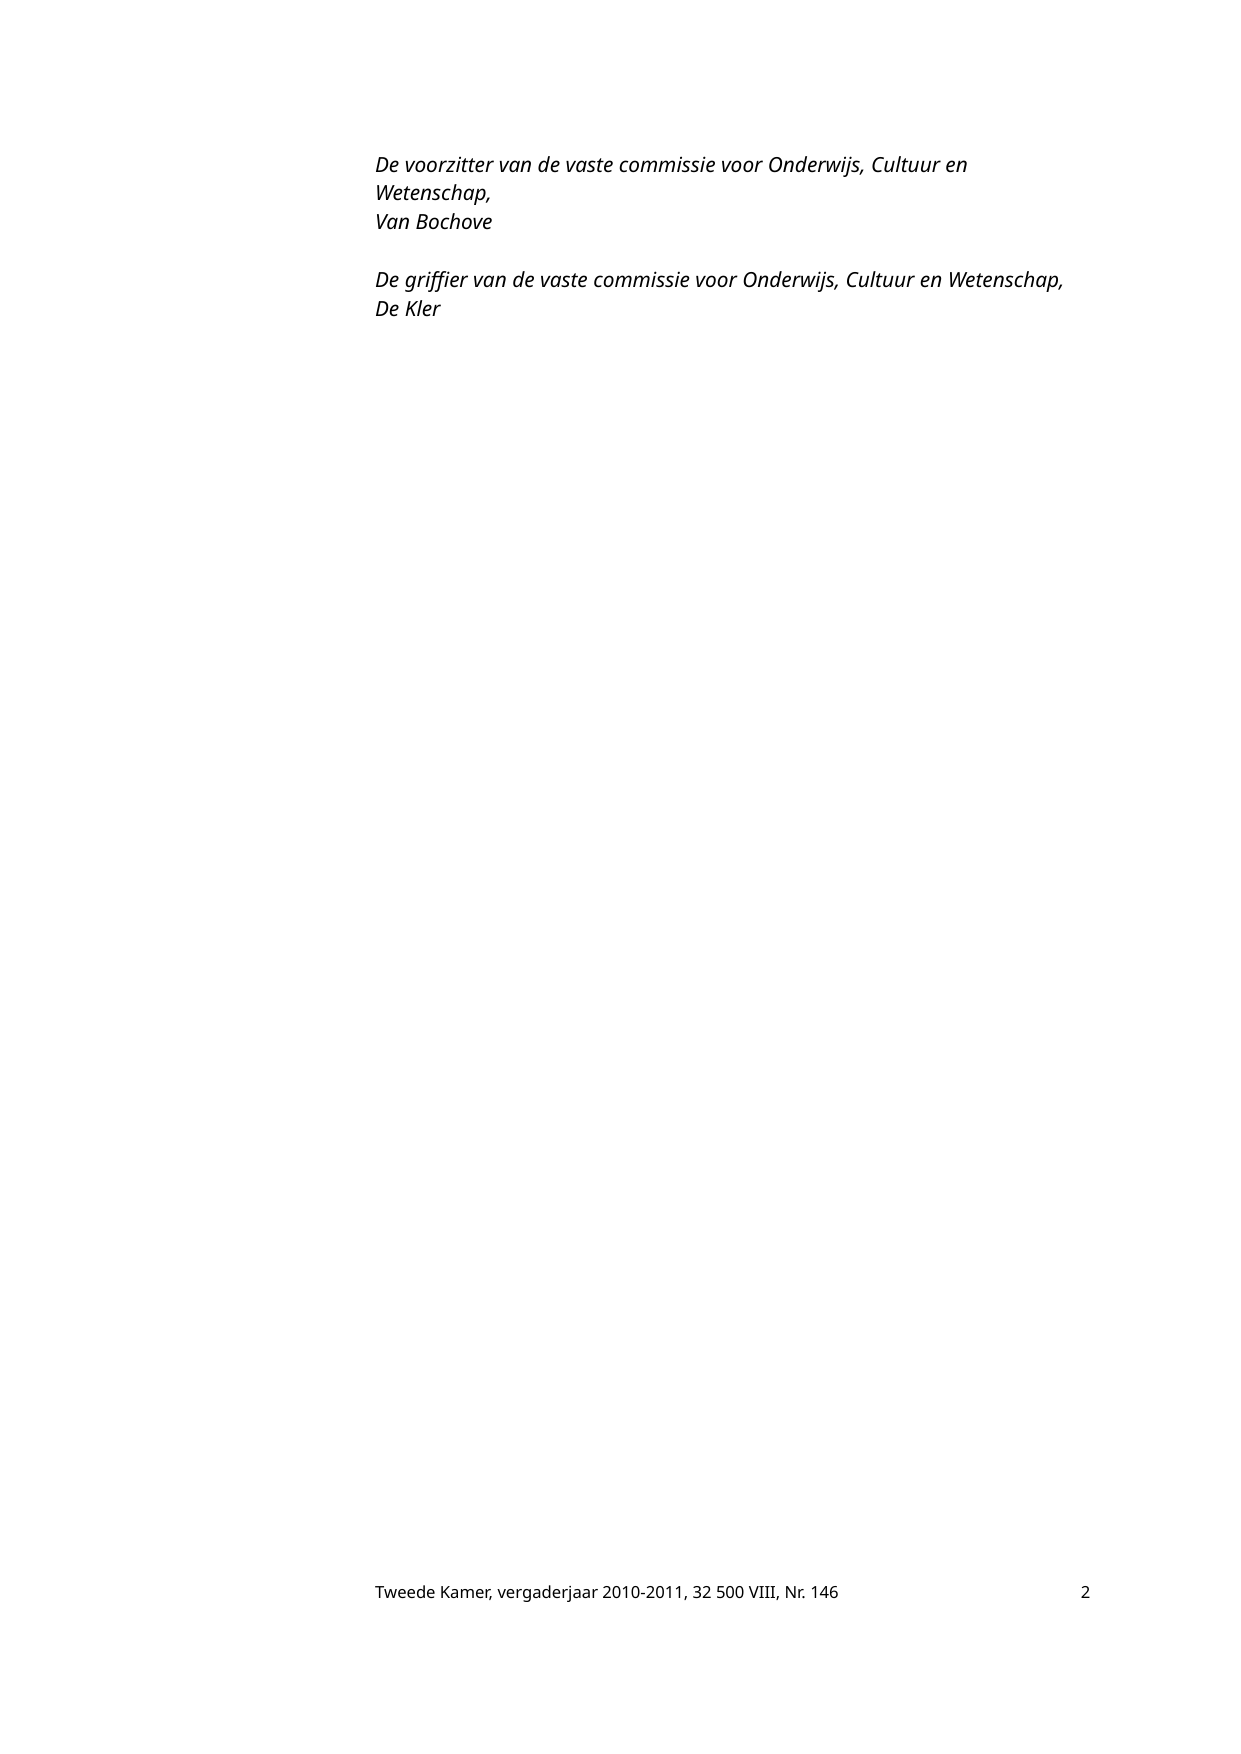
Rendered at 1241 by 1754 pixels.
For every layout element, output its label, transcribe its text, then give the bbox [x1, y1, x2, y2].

text Van Bochove [375, 207, 1090, 235]
text De voorzitter van de vaste commissie voor Onderwijs, Cultuur en Wetenschap, [375, 150, 1090, 207]
text De Kler [375, 294, 1090, 322]
text De griffier van de vaste commissie voor Onderwijs, Cultuur en Wetenschap, [375, 265, 1090, 294]
